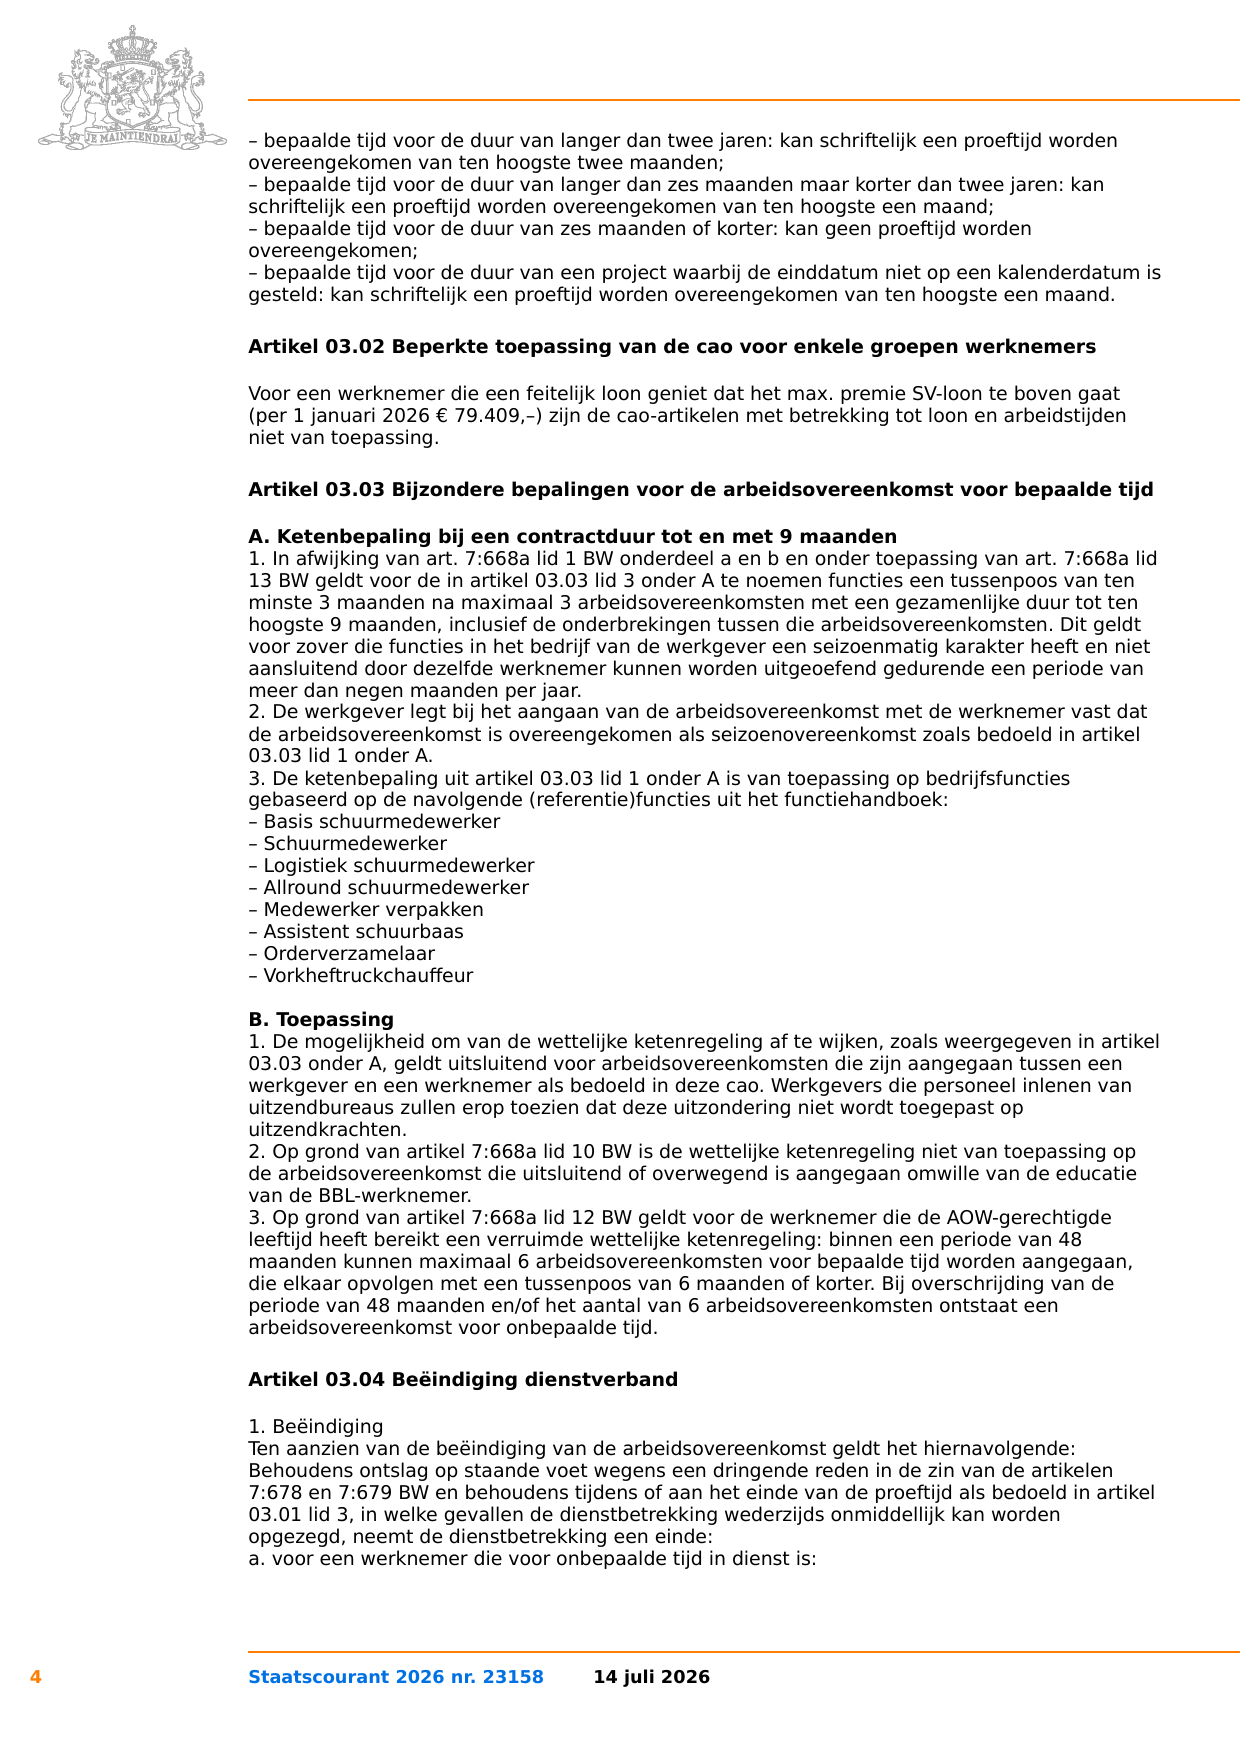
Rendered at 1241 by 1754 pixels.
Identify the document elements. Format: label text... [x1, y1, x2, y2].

text 1. De mogelijkheid om van de wettelijke ketenregeling af te wijken, zoals weergegeven in artikel 03.03 onder A, geldt uitsluitend voor arbeidsovereenkomsten die zijn aangegaan tussen een werkgever en een werknemer als bedoeld in deze cao. Werkgevers die personeel inlenen van uitzendbureaus zullen erop toezien dat deze uitzondering niet wordt toegepast op uitzendkrachten. [248, 1031, 1163, 1141]
text – Assistent schuurbaas [248, 921, 1163, 943]
text Ten aanzien van de beëindiging van de arbeidsovereenkomst geldt het hiernavolgende: Behoudens ontslag op staande voet wegens een dringende reden in de zin van de artikelen 7:678 en 7:679 BW en behoudens tijdens of aan het einde van de proeftijd als bedoeld in artikel 03.01 lid 3, in welke gevallen de dienstbetrekking wederzijds onmiddellijk kan worden opgezegd, neemt de dienstbetrekking een einde: [248, 1438, 1163, 1548]
text 3. De ketenbepaling uit artikel 03.03 lid 1 onder A is van toepassing op bedrijfsfuncties gebaseerd op de navolgende (referentie)functies uit het functiehandboek: [248, 767, 1163, 811]
subtitle B. Toepassing [248, 1009, 1163, 1031]
text 2. De werkgever legt bij het aangaan van de arbeidsovereenkomst met de werknemer vast dat de arbeidsovereenkomst is overeengekomen als seizoenovereenkomst zoals bedoeld in artikel 03.03 lid 1 onder A. [248, 701, 1163, 767]
text – Medewerker verpakken [248, 899, 1163, 921]
text 1. In afwijking van art. 7:668a lid 1 BW onderdeel a en b en onder toepassing van art. 7:668a lid 13 BW geldt voor de in artikel 03.03 lid 3 onder A te noemen functies een tussenpoos van ten minste 3 maanden na maximaal 3 arbeidsovereenkomsten met een gezamenlijke duur tot ten hoogste 9 maanden, inclusief de onderbrekingen tussen die arbeidsovereenkomsten. Dit geldt voor zover die functies in het bedrijf van de werkgever een seizoenmatig karakter heeft en niet aansluitend door dezelfde werknemer kunnen worden uitgeoefend gedurende een periode van meer dan negen maanden per jaar. [248, 548, 1163, 701]
text – bepaalde tijd voor de duur van langer dan zes maanden maar korter dan twee jaren: kan schriftelijk een proeftijd worden overeengekomen van ten hoogste een maand; [248, 174, 1163, 218]
subtitle Artikel 03.02 Beperkte toepassing van de cao voor enkele groepen werknemers [248, 336, 1163, 358]
text – Basis schuurmedewerker [248, 811, 1163, 833]
text – bepaalde tijd voor de duur van langer dan twee jaren: kan schriftelijk een proeftijd worden overeengekomen van ten hoogste twee maanden; [248, 130, 1163, 174]
text 3. Op grond van artikel 7:668a lid 12 BW geldt voor de werknemer die de AOW-gerechtigde leeftijd heeft bereikt een verruimde wettelijke ketenregeling: binnen een periode van 48 maanden kunnen maximaal 6 arbeidsovereenkomsten voor bepaalde tijd worden aangegaan, die elkaar opvolgen met een tussenpoos van 6 maanden of korter. Bij overschrijding van de periode van 48 maanden en/of het aantal van 6 arbeidsovereenkomsten ontstaat een arbeidsovereenkomst voor onbepaalde tijd. [248, 1207, 1163, 1339]
text 2. Op grond van artikel 7:668a lid 10 BW is de wettelijke ketenregeling niet van toepassing op de arbeidsovereenkomst die uitsluitend of overwegend is aangegaan omwille van de educatie van de BBL-werknemer. [248, 1141, 1163, 1207]
text – Allround schuurmedewerker [248, 877, 1163, 899]
text 1. Beëindiging [248, 1416, 1163, 1438]
text – Orderverzamelaar [248, 943, 1163, 965]
text – Logistiek schuurmedewerker [248, 855, 1163, 877]
subtitle Artikel 03.04 Beëindiging dienstverband [248, 1369, 1163, 1391]
text – bepaalde tijd voor de duur van zes maanden of korter: kan geen proeftijd worden overeengekomen; [248, 218, 1163, 262]
text – Schuurmedewerker [248, 833, 1163, 855]
text – Vorkheftruckchauffeur [248, 965, 1163, 987]
subtitle A. Ketenbepaling bij een contractduur tot en met 9 maanden [248, 526, 1163, 548]
text – bepaalde tijd voor de duur van een project waarbij de einddatum niet op een kalenderdatum is gesteld: kan schriftelijk een proeftijd worden overeengekomen van ten hoogste een maand. [248, 262, 1163, 306]
text a. voor een werknemer die voor onbepaalde tijd in dienst is: [248, 1548, 1163, 1569]
picture [38, 25, 227, 150]
subtitle Artikel 03.03 Bijzondere bepalingen voor de arbeidsovereenkomst voor bepaalde tijd [248, 479, 1163, 501]
text Voor een werknemer die een feitelijk loon geniet dat het max. premie SV-loon te boven gaat (per 1 januari 2026 € 79.409,–) zijn de cao-artikelen met betrekking tot loon en arbeidstijden niet van toepassing. [248, 383, 1163, 449]
